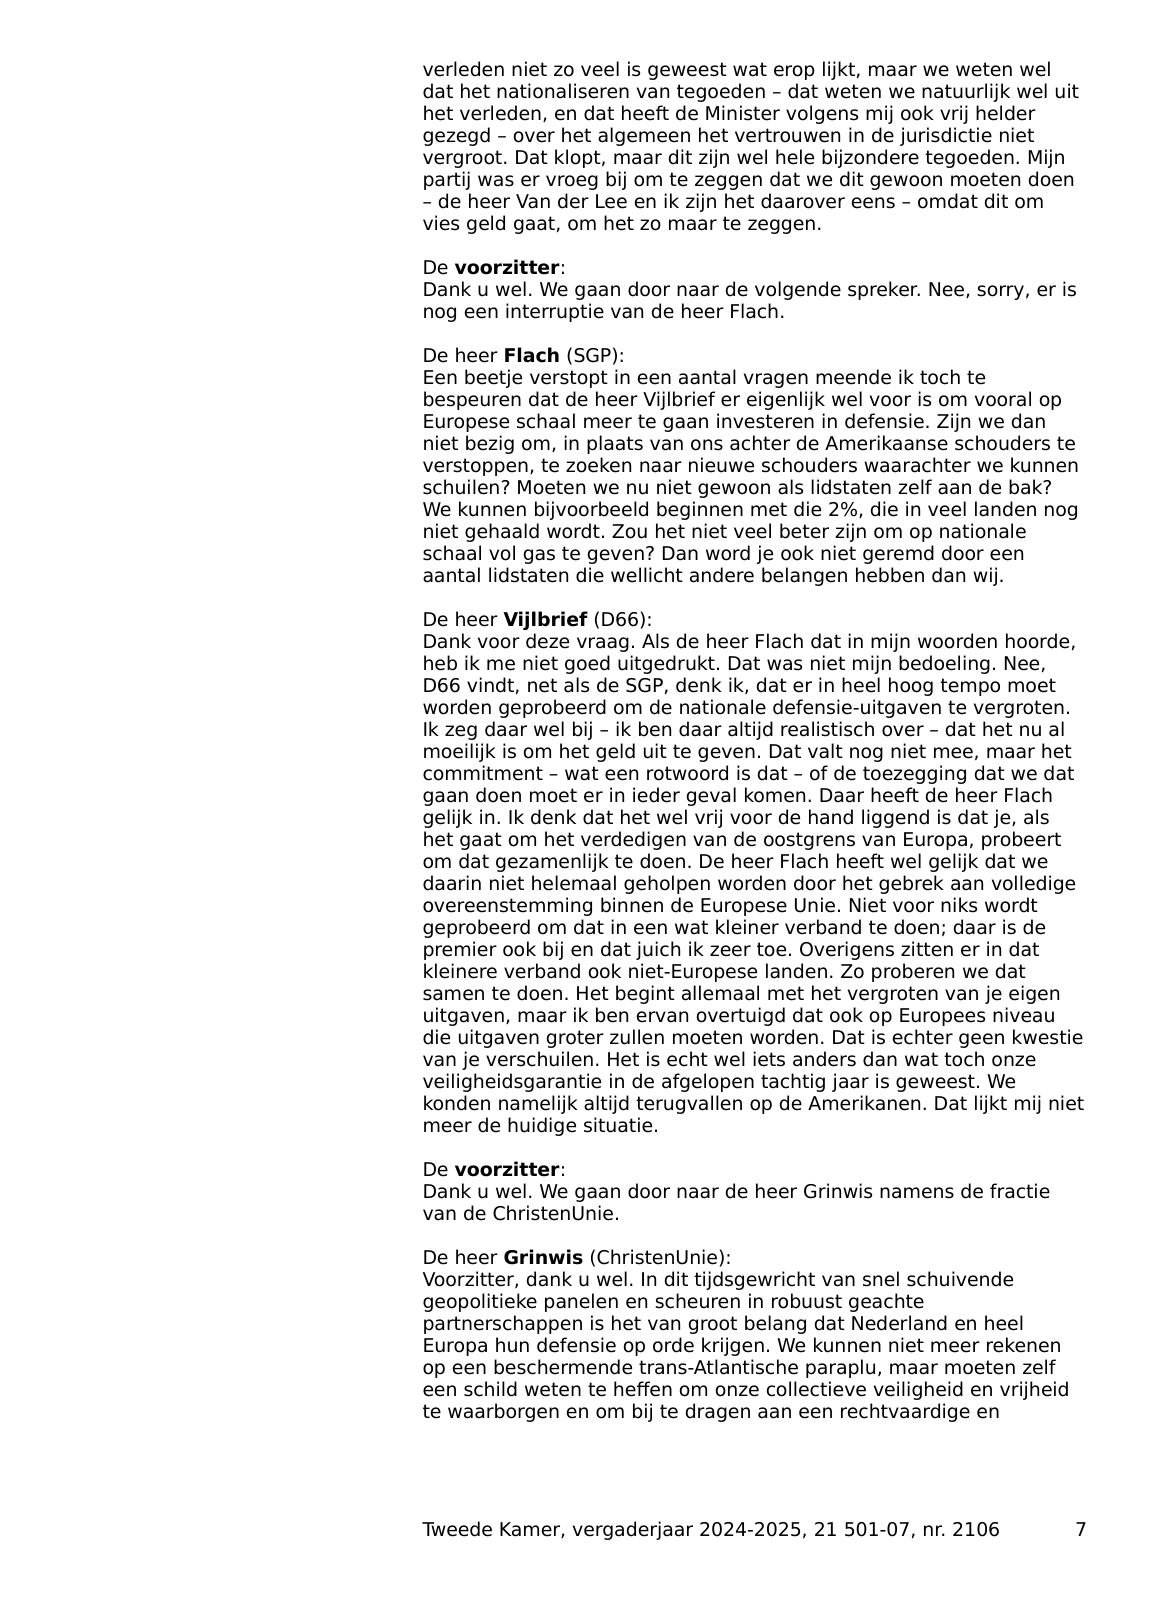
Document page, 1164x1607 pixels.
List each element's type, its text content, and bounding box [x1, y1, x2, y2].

text Een beetje verstopt in een aantal vragen meende ik toch te bespeuren dat de heer Vijlbrief er eigenlijk wel voor is om vooral op Europese schaal meer te gaan investeren in defensie. Zijn we dan niet bezig om, in plaats van ons achter de Amerikaanse schouders te verstoppen, te zoeken naar nieuwe schouders waarachter we kunnen schuilen? Moeten we nu niet gewoon als lidstaten zelf aan de bak? We kunnen bijvoorbeeld beginnen met die 2%, die in veel landen nog niet gehaald wordt. Zou het niet veel beter zijn om op nationale schaal vol gas te geven? Dan word je ook niet geremd door een aantal lidstaten die wellicht andere belangen hebben dan wij. [422, 367, 1087, 587]
text verleden niet zo veel is geweest wat erop lijkt, maar we weten wel dat het nationaliseren van tegoeden – dat weten we natuurlijk wel uit het verleden, en dat heeft de Minister volgens mij ook vrij helder gezegd – over het algemeen het vertrouwen in de jurisdictie niet vergroot. Dat klopt, maar dit zijn wel hele bijzondere tegoeden. Mijn partij was er vroeg bij om te zeggen dat we dit gewoon moeten doen – de heer Van der Lee en ik zijn het daarover eens – omdat dit om vies geld gaat, om het zo maar te zeggen. [422, 59, 1087, 235]
text Dank u wel. We gaan door naar de volgende spreker. Nee, sorry, er is nog een interruptie van de heer Flach. [422, 279, 1087, 323]
text Dank voor deze vraag. Als de heer Flach dat in mijn woorden hoorde, heb ik me niet goed uitgedrukt. Dat was niet mijn bedoeling. Nee, D66 vindt, net als de SGP, denk ik, dat er in heel hoog tempo moet worden geprobeerd om de nationale defensie-uitgaven te vergroten. Ik zeg daar wel bij – ik ben daar altijd realistisch over – dat het nu al moeilijk is om het geld uit te geven. Dat valt nog niet mee, maar het commitment – wat een rotwoord is dat – of de toezegging dat we dat gaan doen moet er in ieder geval komen. Daar heeft de heer Flach gelijk in. Ik denk dat het wel vrij voor de hand liggend is dat je, als het gaat om het verdedigen van de oostgrens van Europa, probeert om dat gezamenlijk te doen. De heer Flach heeft wel gelijk dat we daarin niet helemaal geholpen worden door het gebrek aan volledige overeenstemming binnen de Europese Unie. Niet voor niks wordt geprobeerd om dat in een wat kleiner verband te doen; daar is de premier ook bij en dat juich ik zeer toe. Overigens zitten er in dat kleinere verband ook niet-Europese landen. Zo proberen we dat samen te doen. Het begint allemaal met het vergroten van je eigen uitgaven, maar ik ben ervan overtuigd dat ook op Europees niveau die uitgaven groter zullen moeten worden. Dat is echter geen kwestie van je verschuilen. Het is echt wel iets anders dan wat toch onze veiligheidsgarantie in de afgelopen tachtig jaar is geweest. We konden namelijk altijd terugvallen op de Amerikanen. Dat lijkt mij niet meer de huidige situatie. [422, 631, 1087, 1137]
text De heer Vijlbrief (D66): [422, 609, 1087, 631]
text De voorzitter: [422, 1159, 1087, 1181]
text Dank u wel. We gaan door naar de heer Grinwis namens de fractie van de ChristenUnie. [422, 1181, 1087, 1225]
text Voorzitter, dank u wel. In dit tijdsgewricht van snel schuivende geopolitieke panelen en scheuren in robuust geachte partnerschappen is het van groot belang dat Nederland en heel Europa hun defensie op orde krijgen. We kunnen niet meer rekenen op een beschermende trans-Atlantische paraplu, maar moeten zelf een schild weten te heffen om onze collectieve veiligheid en vrijheid te waarborgen en om bij te dragen aan een rechtvaardige en [422, 1269, 1087, 1423]
text De heer Grinwis (ChristenUnie): [422, 1247, 1087, 1269]
text De voorzitter: [422, 257, 1087, 279]
text De heer Flach (SGP): [422, 345, 1087, 367]
